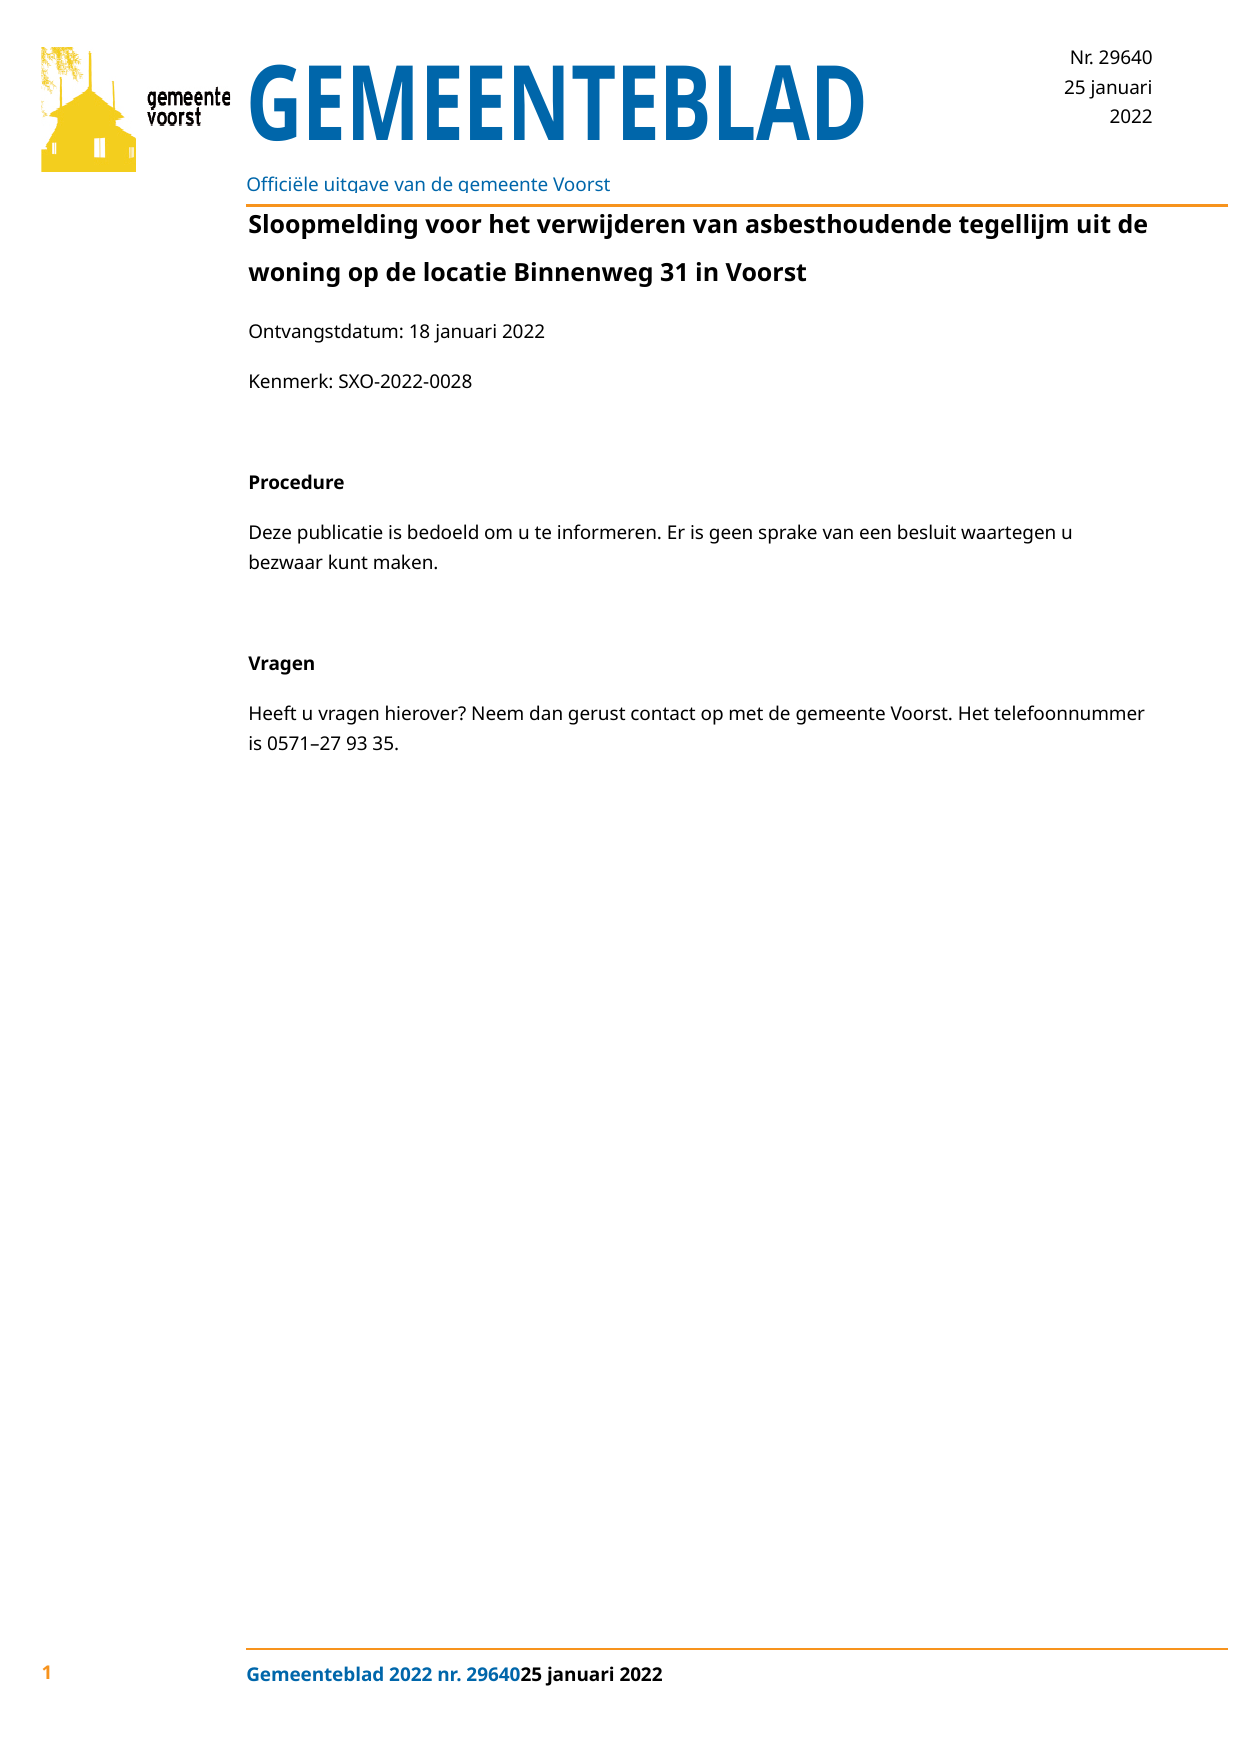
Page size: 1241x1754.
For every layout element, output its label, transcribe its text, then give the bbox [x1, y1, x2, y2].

text Vragen [248, 650, 1152, 676]
text Heeft u vragen hierover? Neem dan gerust contact op met de gemeente Voorst. Het telefoonnummer is 0571–27 93 35. [248, 700, 1152, 756]
text Sloopmelding voor het verwijderen van asbesthoudende tegellijm uit de woning op de locatie Binnenweg 31 in Voorst [248, 207, 1152, 288]
text Kenmerk: SXO-2022-0028 [248, 368, 1152, 394]
text Ontvangstdatum: 18 januari 2022 [248, 318, 1152, 344]
picture [41, 47, 231, 172]
text Procedure [248, 469, 1152, 495]
text Deze publicatie is bedoeld om u te informeren. Er is geen sprake van een besluit waartegen u bezwaar kunt maken. [248, 519, 1152, 575]
